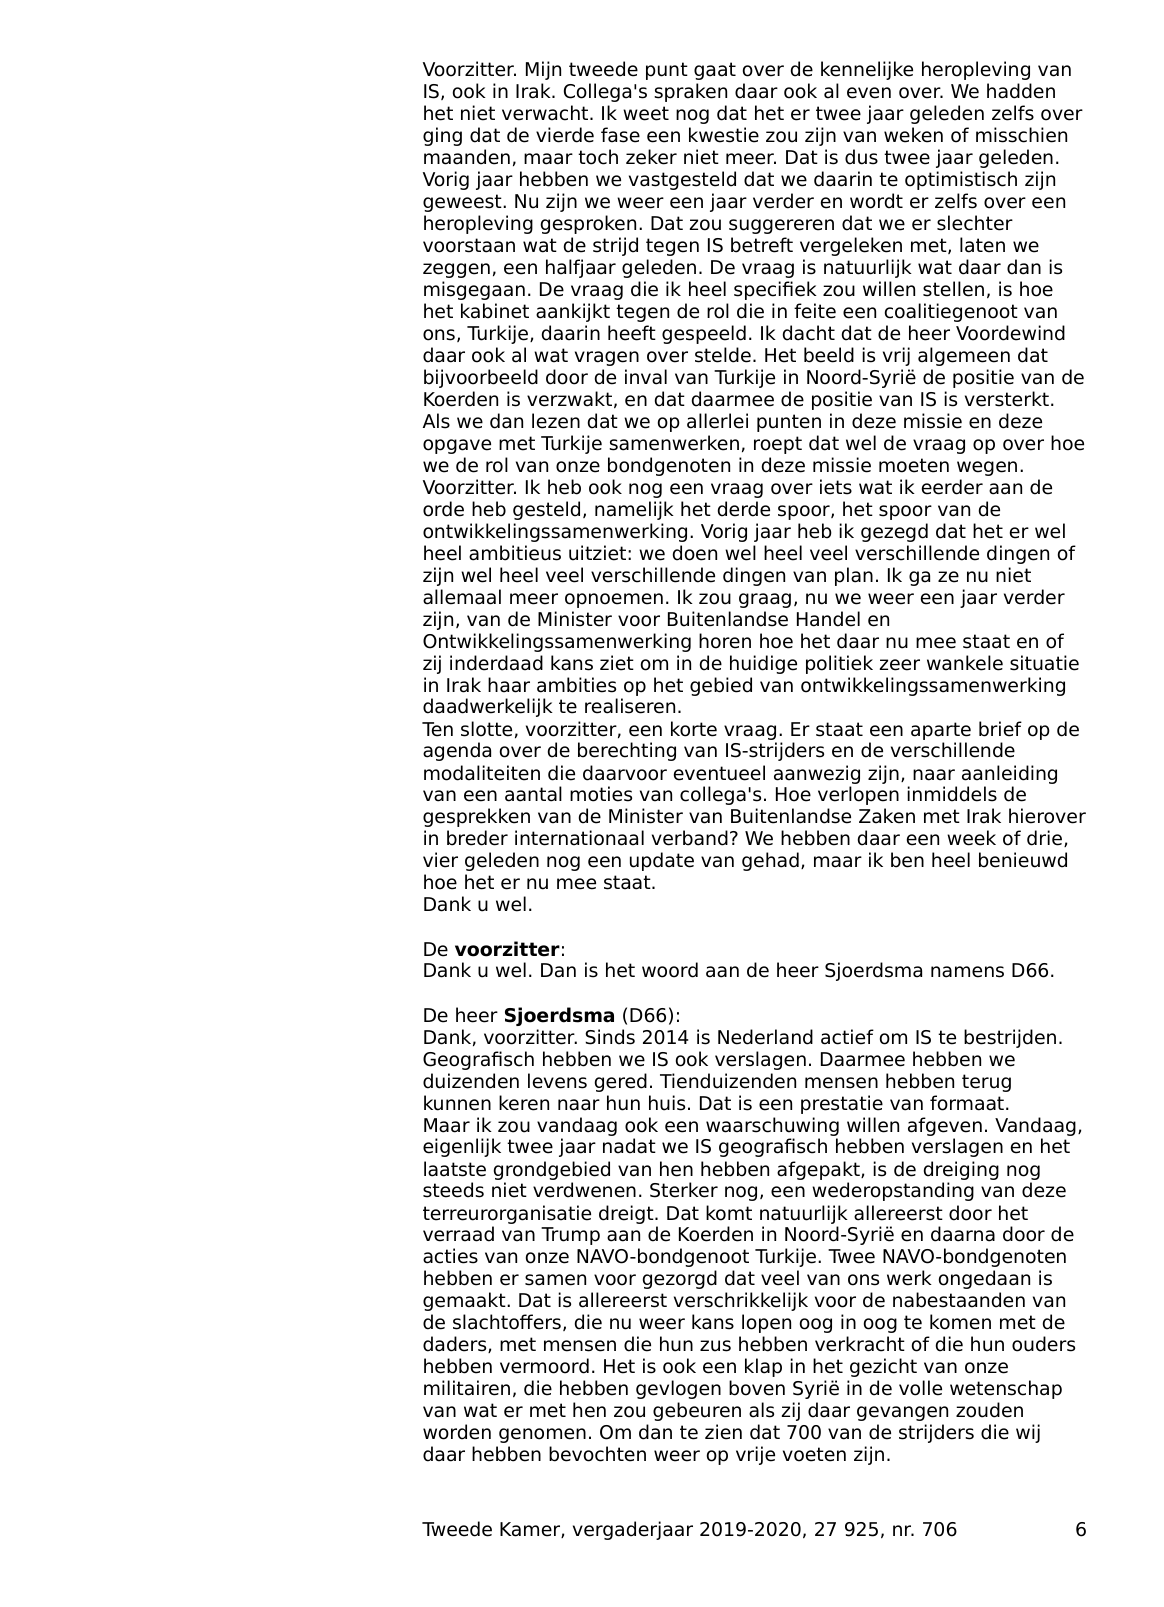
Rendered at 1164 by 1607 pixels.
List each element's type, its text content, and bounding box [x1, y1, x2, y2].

text De heer Sjoerdsma (D66): [422, 1004, 1087, 1027]
text Maar ik zou vandaag ook een waarschuwing willen afgeven. Vandaag, eigenlijk twee jaar nadat we IS geografisch hebben verslagen en het laatste grondgebied van hen hebben afgepakt, is de dreiging nog steeds niet verdwenen. Sterker nog, een wederopstanding van deze terreurorganisatie dreigt. Dat komt natuurlijk allereerst door het verraad van Trump aan de Koerden in Noord-Syrië en daarna door de acties van onze NAVO-bondgenoot Turkije. Twee NAVO-bondgenoten hebben er samen voor gezorgd dat veel van ons werk ongedaan is gemaakt. Dat is allereerst verschrikkelijk voor de nabestaanden van de slachtoffers, die nu weer kans lopen oog in oog te komen met de daders, met mensen die hun zus hebben verkracht of die hun ouders hebben vermoord. Het is ook een klap in het gezicht van onze militairen, die hebben gevlogen boven Syrië in de volle wetenschap van wat er met hen zou gebeuren als zij daar gevangen zouden worden genomen. Om dan te zien dat 700 van de strijders die wij daar hebben bevochten weer op vrije voeten zijn. [422, 1114, 1087, 1466]
text Voorzitter. Mijn tweede punt gaat over de kennelijke heropleving van IS, ook in Irak. Collega's spraken daar ook al even over. We hadden het niet verwacht. Ik weet nog dat het er twee jaar geleden zelfs over ging dat de vierde fase een kwestie zou zijn van weken of misschien maanden, maar toch zeker niet meer. Dat is dus twee jaar geleden. Vorig jaar hebben we vastgesteld dat we daarin te optimistisch zijn geweest. Nu zijn we weer een jaar verder en wordt er zelfs over een heropleving gesproken. Dat zou suggereren dat we er slechter voorstaan wat de strijd tegen IS betreft vergeleken met, laten we zeggen, een halfjaar geleden. De vraag is natuurlijk wat daar dan is misgegaan. De vraag die ik heel specifiek zou willen stellen, is hoe het kabinet aankijkt tegen de rol die in feite een coalitiegenoot van ons, Turkije, daarin heeft gespeeld. Ik dacht dat de heer Voordewind daar ook al wat vragen over stelde. Het beeld is vrij algemeen dat bijvoorbeeld door de inval van Turkije in Noord-Syrië de positie van de Koerden is verzwakt, en dat daarmee de positie van IS is versterkt. Als we dan lezen dat we op allerlei punten in deze missie en deze opgave met Turkije samenwerken, roept dat wel de vraag op over hoe we de rol van onze bondgenoten in deze missie moeten wegen. [422, 59, 1087, 477]
text Dank u wel. Dan is het woord aan de heer Sjoerdsma namens D66. [422, 960, 1087, 982]
text Dank u wel. [422, 894, 1087, 916]
text Dank, voorzitter. Sinds 2014 is Nederland actief om IS te bestrijden. Geografisch hebben we IS ook verslagen. Daarmee hebben we duizenden levens gered. Tienduizenden mensen hebben terug kunnen keren naar hun huis. Dat is een prestatie van formaat. [422, 1027, 1087, 1114]
text Ten slotte, voorzitter, een korte vraag. Er staat een aparte brief op de agenda over de berechting van IS-strijders en de verschillende modaliteiten die daarvoor eventueel aanwezig zijn, naar aanleiding van een aantal moties van collega's. Hoe verlopen inmiddels de gesprekken van de Minister van Buitenlandse Zaken met Irak hierover in breder internationaal verband? We hebben daar een week of drie, vier geleden nog een update van gehad, maar ik ben heel benieuwd hoe het er nu mee staat. [422, 718, 1087, 894]
text Voorzitter. Ik heb ook nog een vraag over iets wat ik eerder aan de orde heb gesteld, namelijk het derde spoor, het spoor van de ontwikkelingssamenwerking. Vorig jaar heb ik gezegd dat het er wel heel ambitieus uitziet: we doen wel heel veel verschillende dingen of zijn wel heel veel verschillende dingen van plan. Ik ga ze nu niet allemaal meer opnoemen. Ik zou graag, nu we weer een jaar verder zijn, van de Minister voor Buitenlandse Handel en Ontwikkelingssamenwerking horen hoe het daar nu mee staat en of zij inderdaad kans ziet om in de huidige politiek zeer wankele situatie in Irak haar ambities op het gebied van ontwikkelingssamenwerking daadwerkelijk te realiseren. [422, 477, 1087, 718]
text De voorzitter: [422, 938, 1087, 960]
